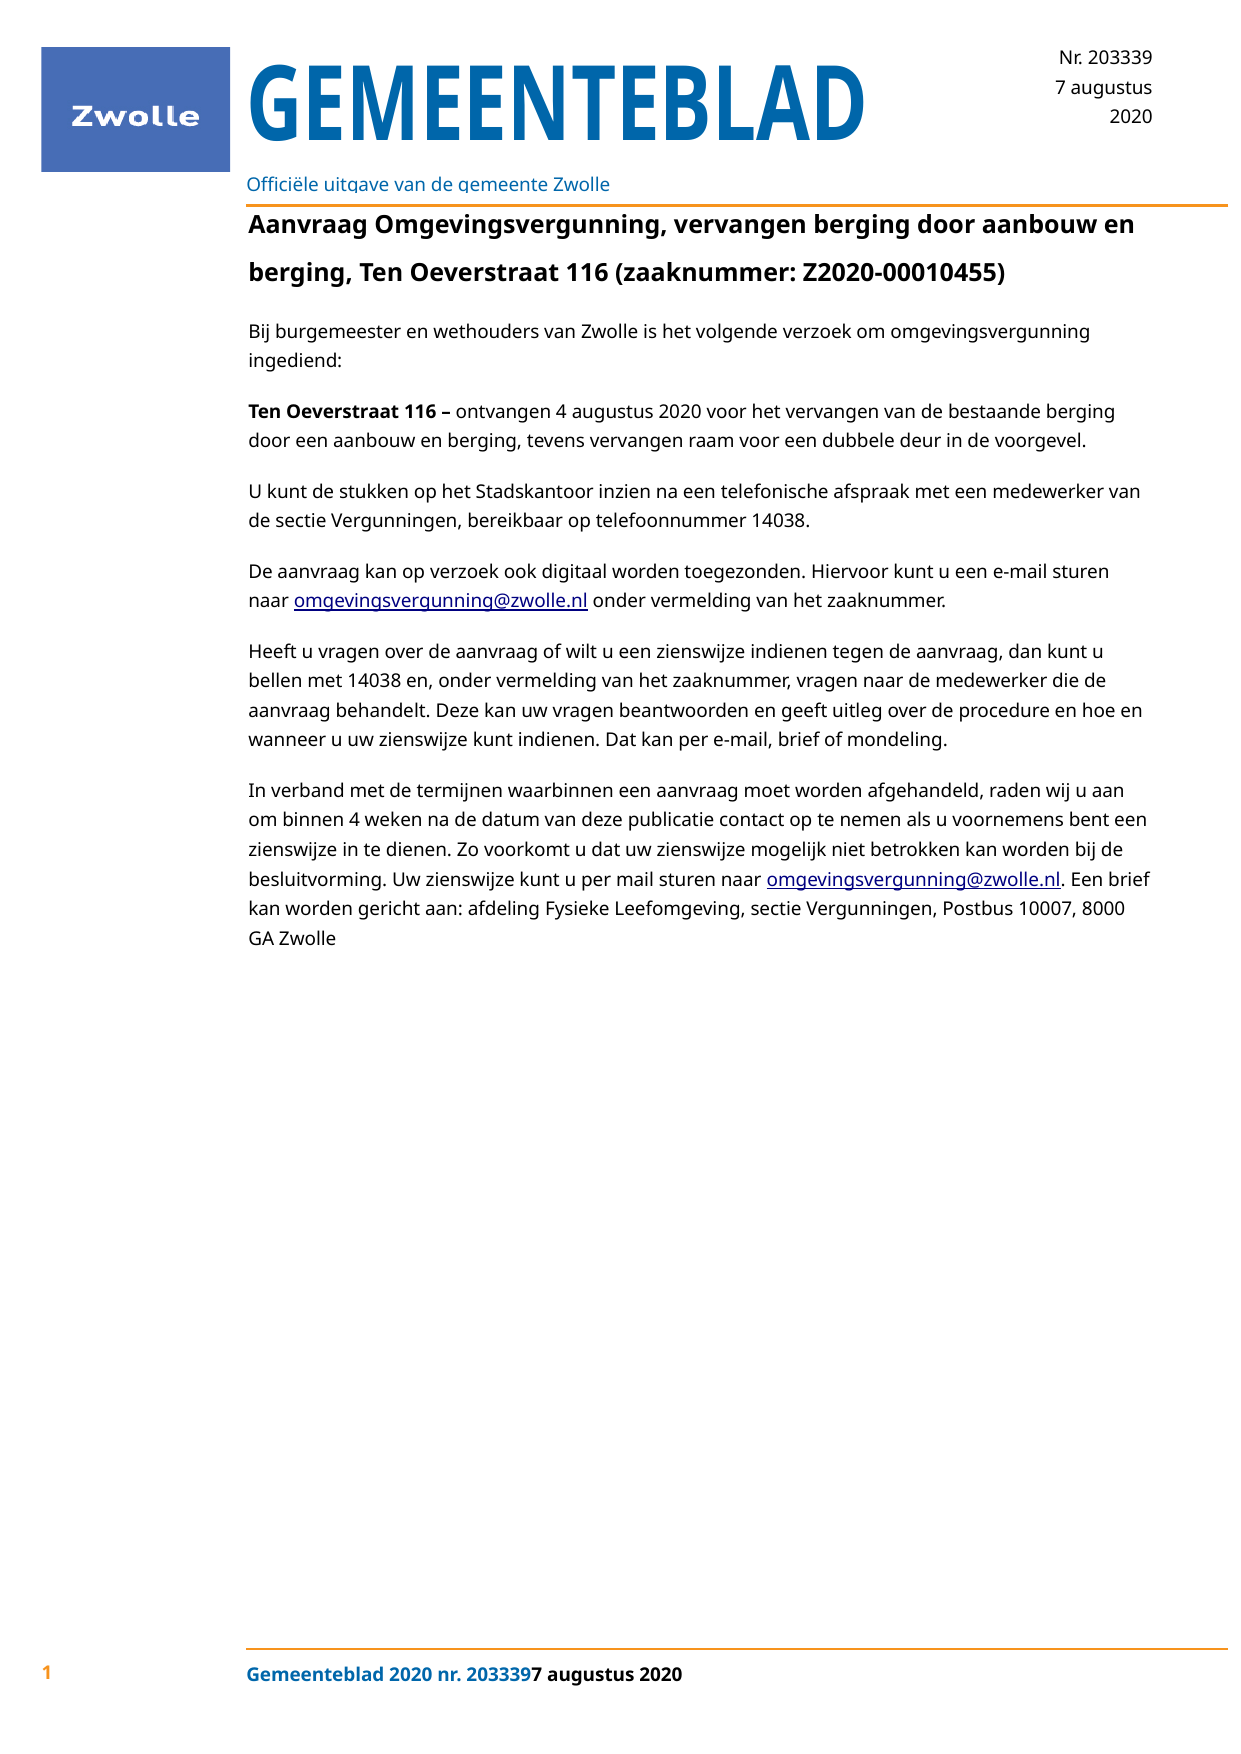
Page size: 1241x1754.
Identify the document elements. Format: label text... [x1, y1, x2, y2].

text Ten Oeverstraat 116 – ontvangen 4 augustus 2020 voor het vervangen van de bestaande berging door een aanbouw en berging, tevens vervangen raam voor een dubbele deur in de voorgevel. [248, 398, 1152, 453]
text De aanvraag kan op verzoek ook digitaal worden toegezonden. Hiervoor kunt u een e-mail sturen naar omgevingsvergunning@zwolle.nl onder vermelding van het zaaknummer. [248, 558, 1152, 613]
picture [41, 47, 231, 172]
text Aanvraag Omgevingsvergunning, vervangen berging door aanbouw en berging, Ten Oeverstraat 116 (zaaknummer: Z2020-00010455) [248, 207, 1152, 288]
text Bij burgemeester en wethouders van Zwolle is het volgende verzoek om omgevingsvergunning ingediend: [248, 318, 1152, 373]
text In verband met de termijnen waarbinnen een aanvraag moet worden afgehandeld, raden wij u aan om binnen 4 weken na de datum van deze publicatie contact op te nemen als u voornemens bent een zienswijze in te dienen. Zo voorkomt u dat uw zienswijze mogelijk niet betrokken kan worden bij de besluitvorming. Uw zienswijze kunt u per mail sturen naar omgevingsvergunning@zwolle.nl. Een brief kan worden gericht aan: afdeling Fysieke Leefomgeving, sectie Vergunningen, Postbus 10007, 8000 GA Zwolle [248, 777, 1152, 951]
text U kunt de stukken op het Stadskantoor inzien na een telefonische afspraak met een medewerker van de sectie Vergunningen, bereikbaar op telefoonnummer 14038. [248, 478, 1152, 533]
text Heeft u vragen over de aanvraag of wilt u een zienswijze indienen tegen de aanvraag, dan kunt u bellen met 14038 en, onder vermelding van het zaaknummer, vragen naar de medewerker die de aanvraag behandelt. Deze kan uw vragen beantwoorden en geeft uitleg over de procedure en hoe en wanneer u uw zienswijze kunt indienen. Dat kan per e-mail, brief of mondeling. [248, 638, 1152, 752]
